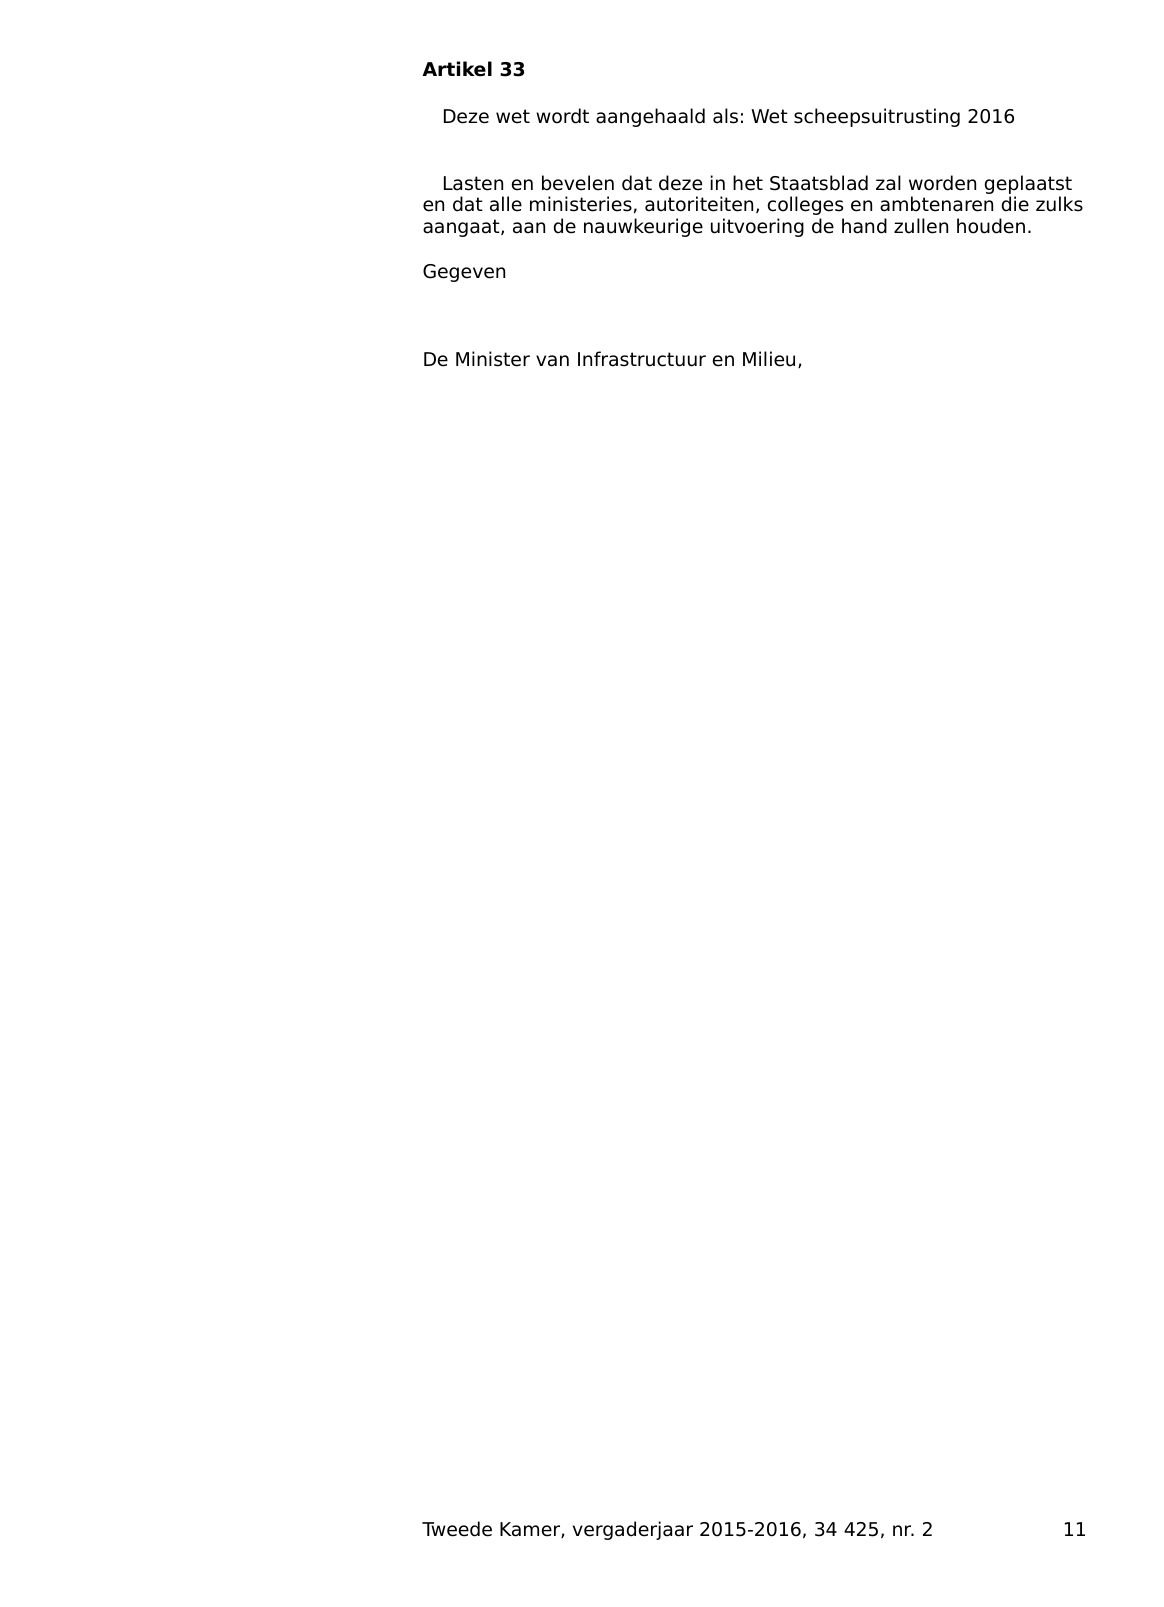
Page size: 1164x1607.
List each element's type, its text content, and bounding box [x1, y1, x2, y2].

subtitle Artikel 33 [422, 59, 1087, 81]
text Lasten en bevelen dat deze in het Staatsblad zal worden geplaatst en dat alle ministeries, autoriteiten, colleges en ambtenaren die zulks aangaat, aan de nauwkeurige uitvoering de hand zullen houden. [422, 172, 1087, 238]
text Deze wet wordt aangehaald als: Wet scheepsuitrusting 2016 [422, 106, 1087, 128]
text De Minister van Infrastructuur en Milieu, [422, 349, 1087, 371]
text Gegeven [422, 261, 1087, 282]
